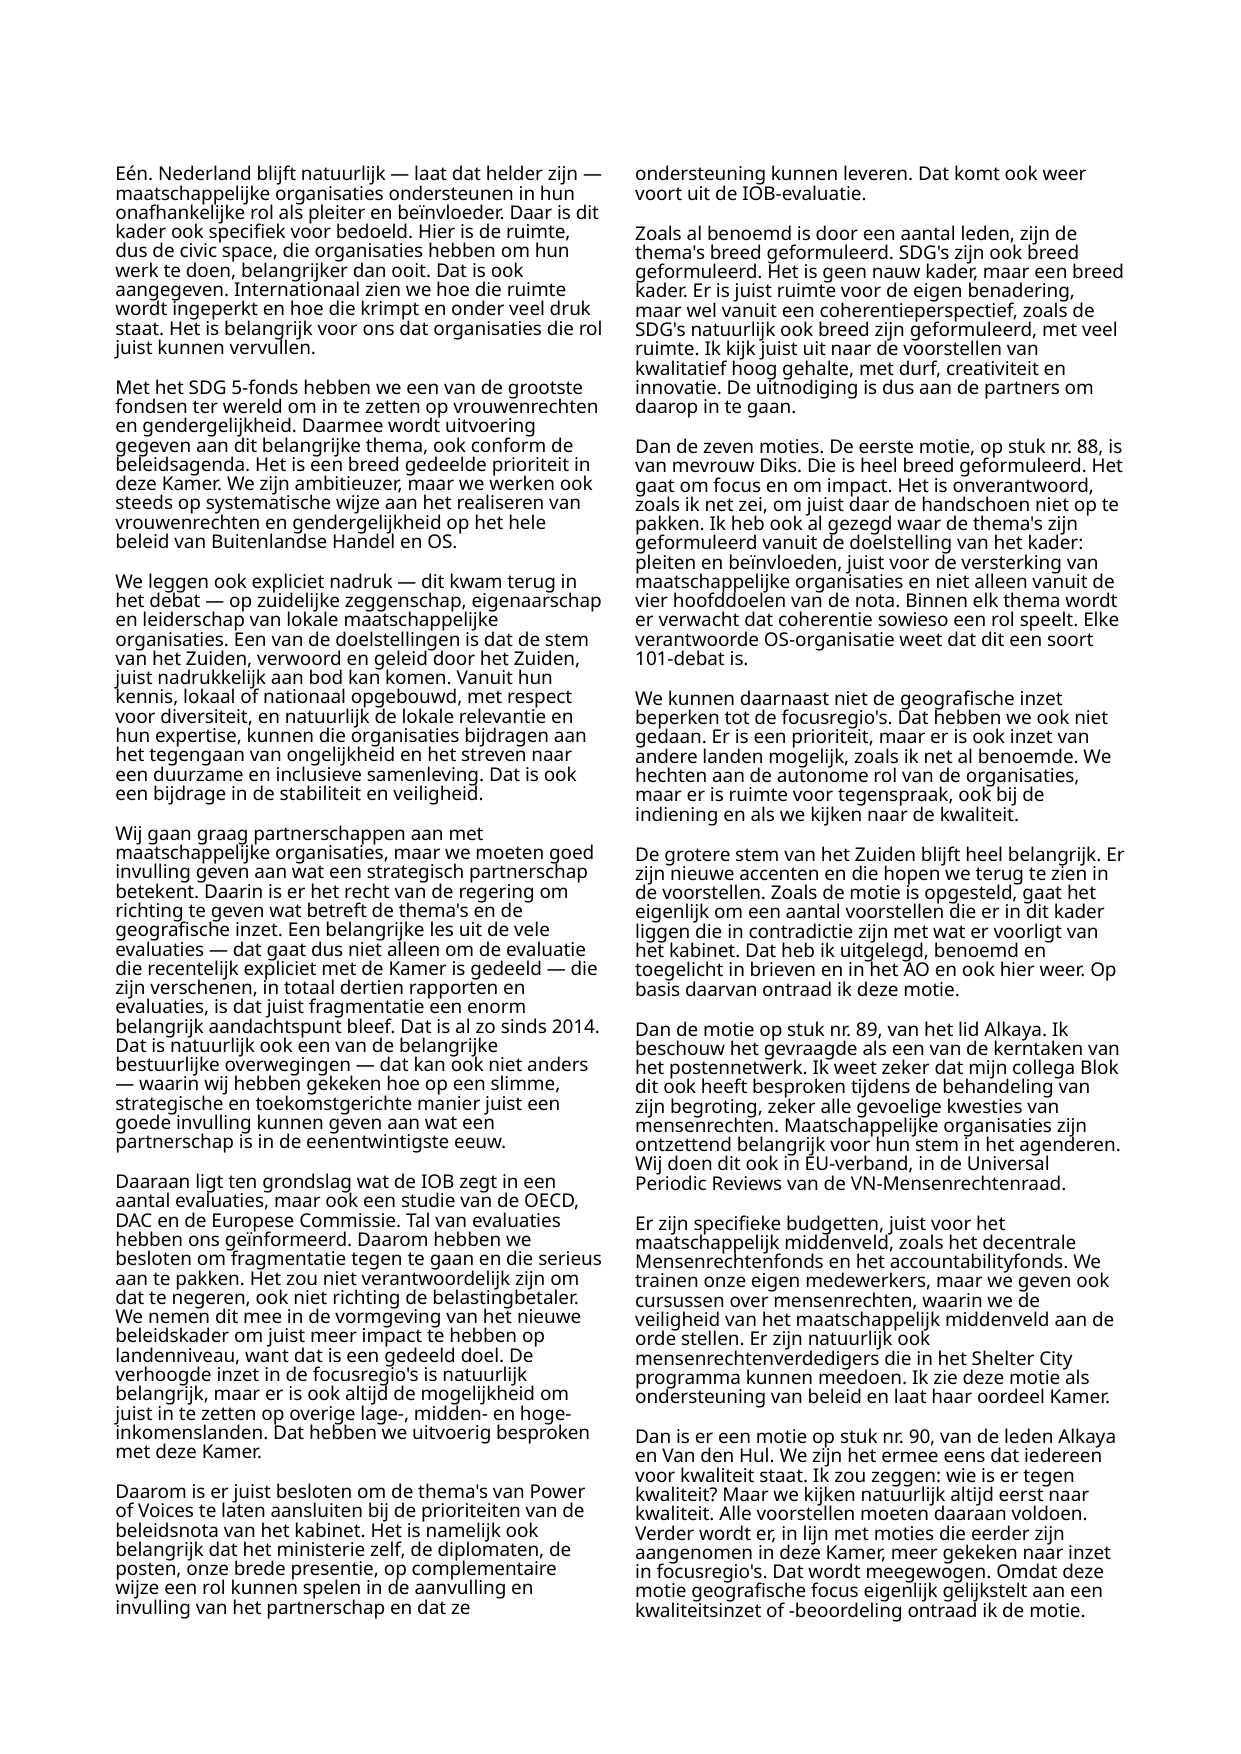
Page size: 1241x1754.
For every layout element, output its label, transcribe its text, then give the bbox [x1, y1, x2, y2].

text Daaraan ligt ten grondslag wat de IOB zegt in een aantal evaluaties, maar ook een studie van de OECD, DAC en de Europese Commissie. Tal van evaluaties hebben ons geïnformeerd. Daarom hebben we besloten om fragmentatie tegen te gaan en die serieus aan te pakken. Het zou niet verantwoordelijk zijn om dat te negeren, ook niet richting de belastingbetaler. We nemen dit mee in de vormgeving van het nieuwe beleidskader om juist meer impact te hebben op landenniveau, want dat is een gedeeld doel. De verhoogde inzet in de focusregio's is natuurlijk belangrijk, maar er is ook altijd de mogelijkheid om juist in te zetten op overige lage-, midden- en hoge-inkomenslanden. Dat hebben we uitvoerig besproken met deze Kamer. [115, 1173, 605, 1462]
text We leggen ook expliciet nadruk — dit kwam terug in het debat — op zuidelijke zeggenschap, eigenaarschap en leiderschap van lokale maatschappelijke organisaties. Een van de doelstellingen is dat de stem van het Zuiden, verwoord en geleid door het Zuiden, juist nadrukkelijk aan bod kan komen. Vanuit hun kennis, lokaal of nationaal opgebouwd, met respect voor diversiteit, en natuurlijk de lokale relevantie en hun expertise, kunnen die organisaties bijdragen aan het tegengaan van ongelijkheid en het streven naar een duurzame en inclusieve samenleving. Dat is ook een bijdrage in de stabiliteit en veiligheid. [115, 573, 605, 804]
text We kunnen daarnaast niet de geografische inzet beperken tot de focusregio's. Dat hebben we ook niet gedaan. Er is een prioriteit, maar er is ook inzet van andere landen mogelijk, zoals ik net al benoemde. We hechten aan de autonome rol van de organisaties, maar er is ruimte voor tegenspraak, ook bij de indiening en als we kijken naar de kwaliteit. [635, 690, 1125, 825]
text Dan de zeven moties. De eerste motie, op stuk nr. 88, is van mevrouw Diks. Die is heel breed geformuleerd. Het gaat om focus en om impact. Het is onverantwoord, zoals ik net zei, om juist daar de handschoen niet op te pakken. Ik heb ook al gezegd waar de thema's zijn geformuleerd vanuit de doelstelling van het kader: pleiten en beïnvloeden, juist voor de versterking van maatschappelijke organisaties en niet alleen vanuit de vier hoofddoelen van de nota. Binnen elk thema wordt er verwacht dat coherentie sowieso een rol speelt. Elke verantwoorde OS-organisatie weet dat dit een soort 101-debat is. [635, 438, 1125, 669]
text De grotere stem van het Zuiden blijft heel belangrijk. Er zijn nieuwe accenten en die hopen we terug te zien in de voorstellen. Zoals de motie is opgesteld, gaat het eigenlijk om een aantal voorstellen die er in dit kader liggen die in contradictie zijn met wat er voorligt van het kabinet. Dat heb ik uitgelegd, benoemd en toegelicht in brieven en in het AO en ook hier weer. Op basis daarvan ontraad ik deze motie. [635, 846, 1125, 1000]
text Zoals al benoemd is door een aantal leden, zijn de thema's breed geformuleerd. SDG's zijn ook breed geformuleerd. Het is geen nauw kader, maar een breed kader. Er is juist ruimte voor de eigen benadering, maar wel vanuit een coherentieperspectief, zoals de SDG's natuurlijk ook breed zijn geformuleerd, met veel ruimte. Ik kijk juist uit naar de voorstellen van kwalitatief hoog gehalte, met durf, creativiteit en innovatie. De uitnodiging is dus aan de partners om daarop in te gaan. [635, 224, 1125, 417]
text Wij gaan graag partnerschappen aan met maatschappelijke organisaties, maar we moeten goed invulling geven aan wat een strategisch partnerschap betekent. Daarin is er het recht van de regering om richting te geven wat betreft de thema's en de geografische inzet. Een belangrijke les uit de vele evaluaties — dat gaat dus niet alleen om de evaluatie die recentelijk expliciet met de Kamer is gedeeld — die zijn verschenen, in totaal dertien rapporten en evaluaties, is dat juist fragmentatie een enorm belangrijk aandachtspunt bleef. Dat is al zo sinds 2014. Dat is natuurlijk ook een van de belangrijke bestuurlijke overwegingen — dat kan ook niet anders — waarin wij hebben gekeken hoe op een slimme, strategische en toekomstgerichte manier juist een goede invulling kunnen geven aan wat een partnerschap is in de eenentwintigste eeuw. [115, 825, 605, 1152]
text Eén. Nederland blijft natuurlijk — laat dat helder zijn — maatschappelijke organisaties ondersteunen in hun onafhankelijke rol als pleiter en beïnvloeder. Daar is dit kader ook specifiek voor bedoeld. Hier is de ruimte, dus de civic space, die organisaties hebben om hun werk te doen, belangrijker dan ooit. Dat is ook aangegeven. Internationaal zien we hoe die ruimte wordt ingeperkt en hoe die krimpt en onder veel druk staat. Het is belangrijk voor ons dat organisaties die rol juist kunnen vervullen. [115, 165, 605, 358]
text Daarom is er juist besloten om de thema's van Power of Voices te laten aansluiten bij de prioriteiten van de beleidsnota van het kabinet. Het is namelijk ook belangrijk dat het ministerie zelf, de diplomaten, de posten, onze brede presentie, op complementaire wijze een rol kunnen spelen in de aanvulling en invulling van het partnerschap en dat ze [115, 1483, 605, 1618]
text Dan de motie op stuk nr. 89, van het lid Alkaya. Ik beschouw het gevraagde als een van de kerntaken van het postennetwerk. Ik weet zeker dat mijn collega Blok dit ook heeft besproken tijdens de behandeling van zijn begroting, zeker alle gevoelige kwesties van mensenrechten. Maatschappelijke organisaties zijn ontzettend belangrijk voor hun stem in het agenderen. Wij doen dit ook in EU-verband, in de Universal Periodic Reviews van de VN-Mensenrechtenraad. [635, 1021, 1125, 1194]
text Met het SDG 5-fonds hebben we een van de grootste fondsen ter wereld om in te zetten op vrouwenrechten en gendergelijkheid. Daarmee wordt uitvoering gegeven aan dit belangrijke thema, ook conform de beleidsagenda. Het is een breed gedeelde prioriteit in deze Kamer. We zijn ambitieuzer, maar we werken ook steeds op systematische wijze aan het realiseren van vrouwenrechten en gendergelijkheid op het hele beleid van Buitenlandse Handel en OS. [115, 379, 605, 552]
text ondersteuning kunnen leveren. Dat komt ook weer voort uit de IOB-evaluatie. [635, 165, 1125, 204]
text Dan is er een motie op stuk nr. 90, van de leden Alkaya en Van den Hul. We zijn het ermee eens dat iedereen voor kwaliteit staat. Ik zou zeggen: wie is er tegen kwaliteit? Maar we kijken natuurlijk altijd eerst naar kwaliteit. Alle voorstellen moeten daaraan voldoen. Verder wordt er, in lijn met moties die eerder zijn aangenomen in deze Kamer, meer gekeken naar inzet in focusregio's. Dat wordt meegewogen. Omdat deze motie geografische focus eigenlijk gelijkstelt aan een kwaliteitsinzet of -beoordeling ontraad ik de motie. [635, 1428, 1125, 1621]
text Er zijn specifieke budgetten, juist voor het maatschappelijk middenveld, zoals het decentrale Mensenrechtenfonds en het accountabilityfonds. We trainen onze eigen medewerkers, maar we geven ook cursussen over mensenrechten, waarin we de veiligheid van het maatschappelijk middenveld aan de orde stellen. Er zijn natuurlijk ook mensenrechtenverdedigers die in het Shelter City programma kunnen meedoen. Ik zie deze motie als ondersteuning van beleid en laat haar oordeel Kamer. [635, 1215, 1125, 1407]
